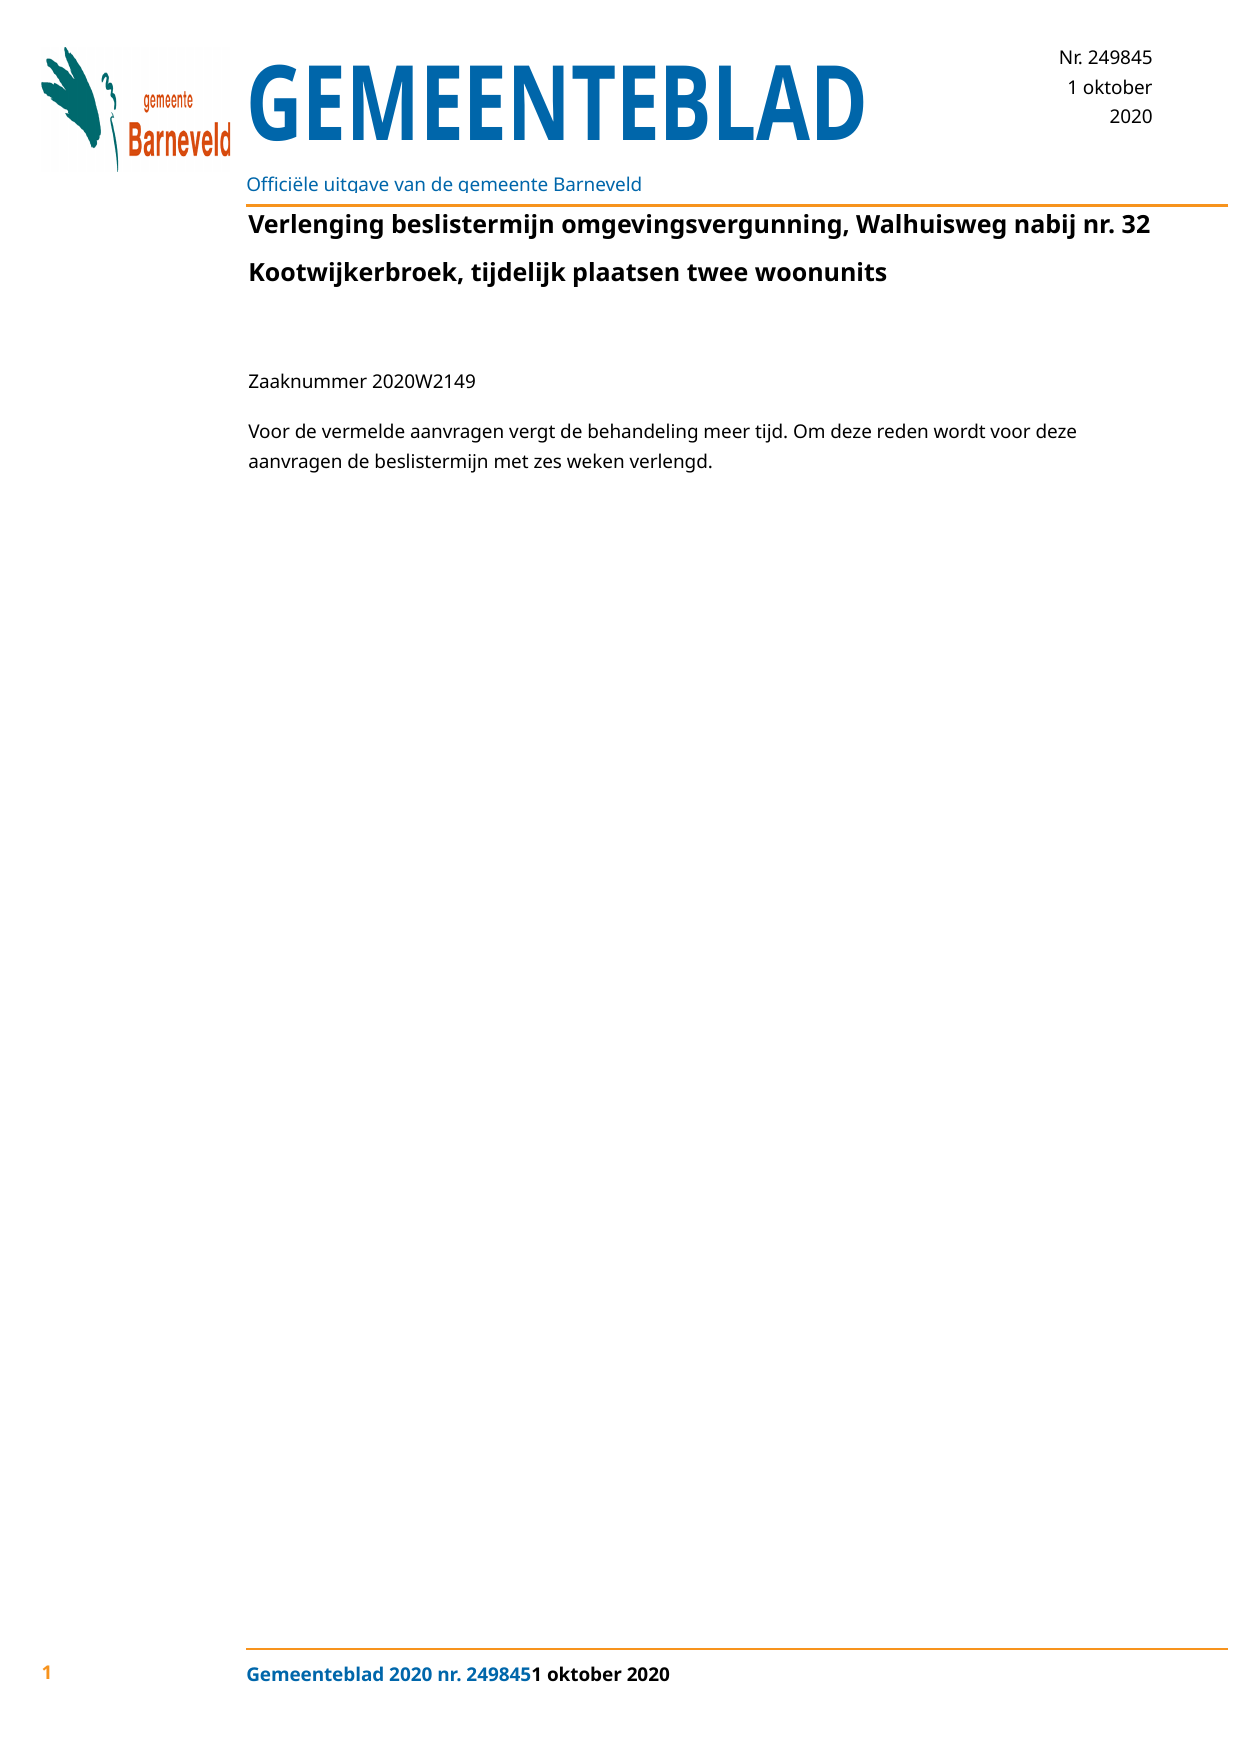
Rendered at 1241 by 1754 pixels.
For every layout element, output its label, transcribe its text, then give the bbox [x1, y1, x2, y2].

text Verlenging beslistermijn omgevingsvergunning, Walhuisweg nabij nr. 32 Kootwijkerbroek, tijdelijk plaatsen twee woonunits [248, 207, 1152, 288]
text Voor de vermelde aanvragen vergt de behandeling meer tijd. Om deze reden wordt voor deze aanvragen de beslistermijn met zes weken verlengd. [248, 419, 1152, 474]
picture [41, 47, 231, 172]
text Zaaknummer 2020W2149 [248, 368, 1152, 394]
